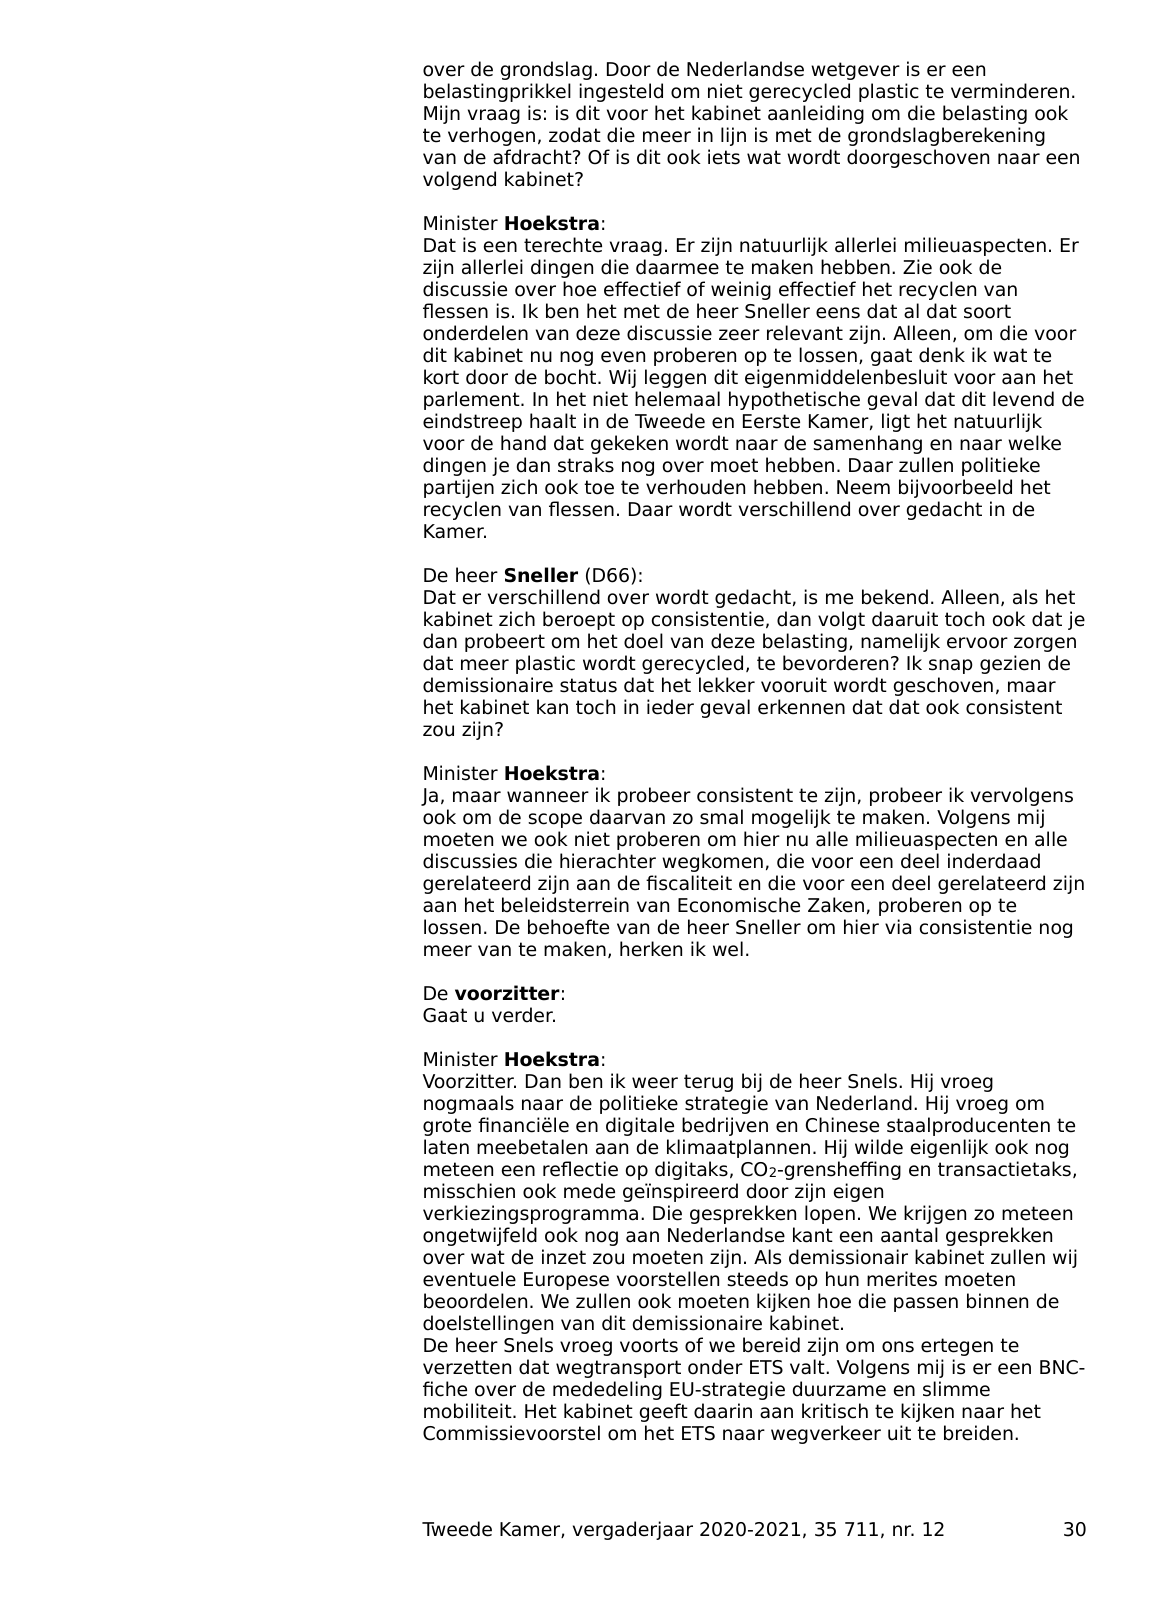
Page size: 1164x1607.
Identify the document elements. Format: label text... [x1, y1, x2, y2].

text Dat er verschillend over wordt gedacht, is me bekend. Alleen, als het kabinet zich beroept op consistentie, dan volgt daaruit toch ook dat je dan probeert om het doel van deze belasting, namelijk ervoor zorgen dat meer plastic wordt gerecycled, te bevorderen? Ik snap gezien de demissionaire status dat het lekker vooruit wordt geschoven, maar het kabinet kan toch in ieder geval erkennen dat dat ook consistent zou zijn? [422, 587, 1087, 741]
text Gaat u verder. [422, 1005, 1087, 1027]
text Minister Hoekstra: [422, 213, 1087, 235]
text De voorzitter: [422, 983, 1087, 1005]
text De heer Snels vroeg voorts of we bereid zijn om ons ertegen te verzetten dat wegtransport onder ETS valt. Volgens mij is er een BNC-fiche over de mededeling EU-strategie duurzame en slimme mobiliteit. Het kabinet geeft daarin aan kritisch te kijken naar het Commissievoorstel om het ETS naar wegverkeer uit te breiden. [422, 1335, 1087, 1445]
text Minister Hoekstra: [422, 763, 1087, 785]
text over de grondslag. Door de Nederlandse wetgever is er een belastingprikkel ingesteld om niet gerecycled plastic te verminderen. Mijn vraag is: is dit voor het kabinet aanleiding om die belasting ook te verhogen, zodat die meer in lijn is met de grondslagberekening van de afdracht? Of is dit ook iets wat wordt doorgeschoven naar een volgend kabinet? [422, 59, 1087, 191]
text Dat is een terechte vraag. Er zijn natuurlijk allerlei milieuaspecten. Er zijn allerlei dingen die daarmee te maken hebben. Zie ook de discussie over hoe effectief of weinig effectief het recyclen van flessen is. Ik ben het met de heer Sneller eens dat al dat soort onderdelen van deze discussie zeer relevant zijn. Alleen, om die voor dit kabinet nu nog even proberen op te lossen, gaat denk ik wat te kort door de bocht. Wij leggen dit eigenmiddelenbesluit voor aan het parlement. In het niet helemaal hypothetische geval dat dit levend de eindstreep haalt in de Tweede en Eerste Kamer, ligt het natuurlijk voor de hand dat gekeken wordt naar de samenhang en naar welke dingen je dan straks nog over moet hebben. Daar zullen politieke partijen zich ook toe te verhouden hebben. Neem bijvoorbeeld het recyclen van flessen. Daar wordt verschillend over gedacht in de Kamer. [422, 235, 1087, 543]
text Voorzitter. Dan ben ik weer terug bij de heer Snels. Hij vroeg nogmaals naar de politieke strategie van Nederland. Hij vroeg om grote financiële en digitale bedrijven en Chinese staalproducenten te laten meebetalen aan de klimaatplannen. Hij wilde eigenlijk ook nog meteen een reflectie op digitaks, CO2-grensheffing en transactietaks, misschien ook mede geïnspireerd door zijn eigen verkiezingsprogramma. Die gesprekken lopen. We krijgen zo meteen ongetwijfeld ook nog aan Nederlandse kant een aantal gesprekken over wat de inzet zou moeten zijn. Als demissionair kabinet zullen wij eventuele Europese voorstellen steeds op hun merites moeten beoordelen. We zullen ook moeten kijken hoe die passen binnen de doelstellingen van dit demissionaire kabinet. [422, 1071, 1087, 1335]
text Ja, maar wanneer ik probeer consistent te zijn, probeer ik vervolgens ook om de scope daarvan zo smal mogelijk te maken. Volgens mij moeten we ook niet proberen om hier nu alle milieuaspecten en alle discussies die hierachter wegkomen, die voor een deel inderdaad gerelateerd zijn aan de fiscaliteit en die voor een deel gerelateerd zijn aan het beleidsterrein van Economische Zaken, proberen op te lossen. De behoefte van de heer Sneller om hier via consistentie nog meer van te maken, herken ik wel. [422, 785, 1087, 961]
text De heer Sneller (D66): [422, 565, 1087, 587]
text Minister Hoekstra: [422, 1049, 1087, 1071]
